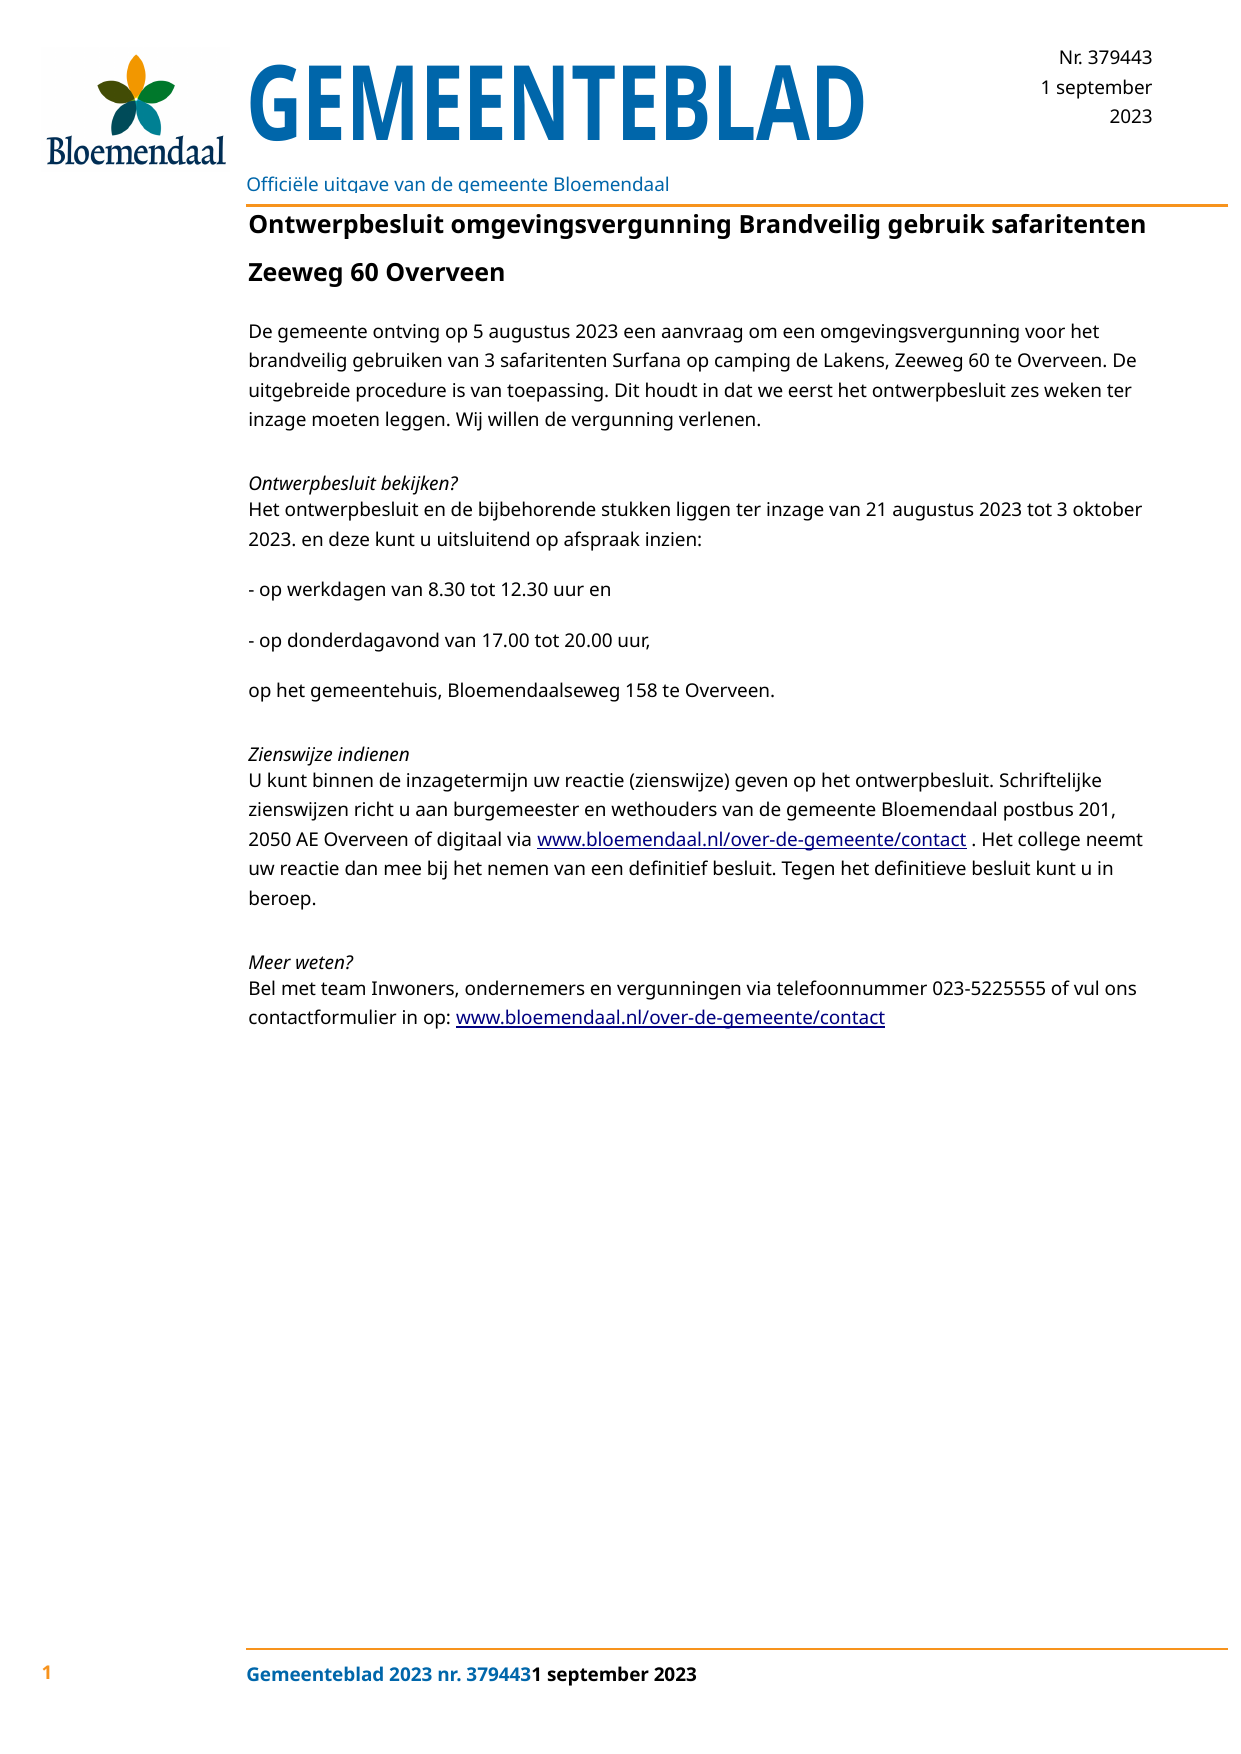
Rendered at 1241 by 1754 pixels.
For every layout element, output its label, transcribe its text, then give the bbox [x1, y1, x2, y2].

text - op donderdagavond van 17.00 tot 20.00 uur, [248, 627, 1152, 652]
text Zienswijze indienen [248, 741, 1152, 767]
text - op werkdagen van 8.30 tot 12.30 uur en [248, 576, 1152, 602]
text op het gemeentehuis, Bloemendaalseweg 158 te Overveen. [248, 677, 1152, 703]
text Ontwerpbesluit omgevingsvergunning Brandveilig gebruik safaritenten Zeeweg 60 Overveen [248, 207, 1152, 288]
text U kunt binnen de inzagetermijn uw reactie (zienswijze) geven op het ontwerpbesluit. Schriftelijke zienswijzen richt u aan burgemeester en wethouders van de gemeente Bloemendaal postbus 201, 2050 AE Overveen of digitaal via www.bloemendaal.nl/over-de-gemeente/contact . Het college neemt uw reactie dan mee bij het nemen van een definitief besluit. Tegen het definitieve besluit kunt u in beroep. [248, 767, 1152, 911]
text Meer weten? [248, 949, 1152, 975]
picture [41, 47, 231, 172]
text De gemeente ontving op 5 augustus 2023 een aanvraag om een omgevingsvergunning voor het brandveilig gebruiken van 3 safaritenten Surfana op camping de Lakens, Zeeweg 60 te Overveen. De uitgebreide procedure is van toepassing. Dit houdt in dat we eerst het ontwerpbesluit zes weken ter inzage moeten leggen. Wij willen de vergunning verlenen. [248, 318, 1152, 432]
text Ontwerpbesluit bekijken? [248, 471, 1152, 496]
text Bel met team Inwoners, ondernemers en vergunningen via telefoonnummer 023-5225555 of vul ons contactformulier in op: www.bloemendaal.nl/over-de-gemeente/contact [248, 975, 1152, 1030]
text Het ontwerpbesluit en de bijbehorende stukken liggen ter inzage van 21 augustus 2023 tot 3 oktober 2023. en deze kunt u uitsluitend op afspraak inzien: [248, 496, 1152, 552]
